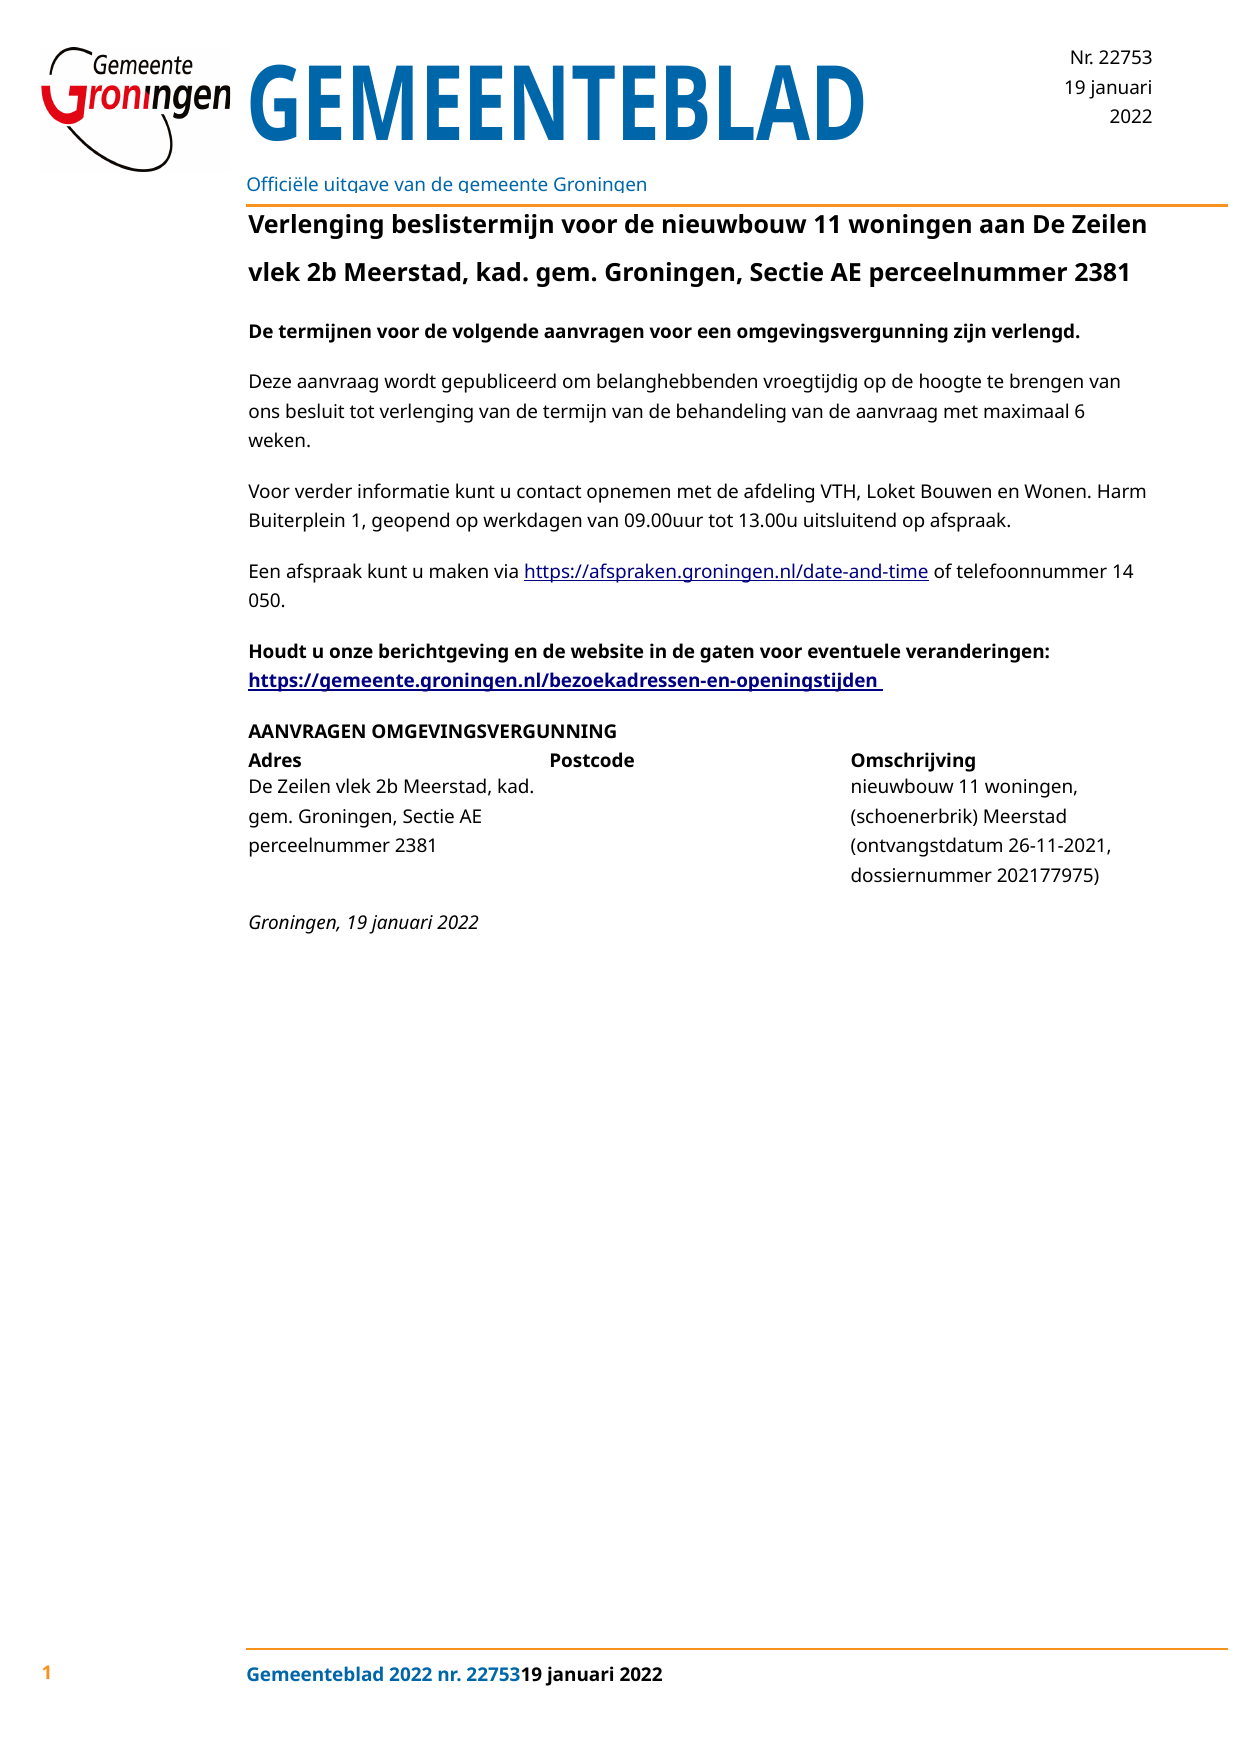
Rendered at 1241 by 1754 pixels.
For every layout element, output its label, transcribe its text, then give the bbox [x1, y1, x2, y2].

text Voor verder informatie kunt u contact opnemen met de afdeling VTH, Loket Bouwen en Wonen. Harm Buiterplein 1, geopend op werkdagen van 09.00uur tot 13.00u uitsluitend op afspraak. [248, 478, 1152, 533]
text De termijnen voor de volgende aanvragen voor een omgevingsvergunning zijn verlengd. [248, 318, 1152, 344]
text Deze aanvraag wordt gepubliceerd om belanghebbenden vroegtijdig op de hoogte te brengen van ons besluit tot verlenging van de termijn van de behandeling van de aanvraag met maximaal 6 weken. [248, 368, 1152, 453]
table_header Postcode [549, 748, 850, 773]
text Een afspraak kunt u maken via https://afspraken.groningen.nl/date-and-time of telefoonnummer 14 050. [248, 558, 1152, 613]
table_cell De Zeilen vlek 2b Meerstad, kad. gem. Groningen, Sectie AE perceelnummer 2381 [248, 773, 549, 888]
picture [41, 47, 231, 172]
text AANVRAGEN OMGEVINGSVERGUNNING [248, 718, 1152, 744]
text Houdt u onze berichtgeving en de website in de gaten voor eventuele veranderingen: https://gemeente.groningen.nl/bezoekadressen-en-openingstijden [248, 638, 1152, 693]
text Groningen, 19 januari 2022 [248, 909, 1152, 935]
table_header Adres [248, 748, 549, 773]
table_header Omschrijving [850, 748, 1152, 773]
table_cell [549, 773, 850, 888]
text Verlenging beslistermijn voor de nieuwbouw 11 woningen aan De Zeilen vlek 2b Meerstad, kad. gem. Groningen, Sectie AE perceelnummer 2381 [248, 207, 1152, 288]
table_cell nieuwbouw 11 woningen, (schoenerbrik) Meerstad (ontvangstdatum 26-11-2021, dossiernummer 202177975) [850, 773, 1152, 888]
